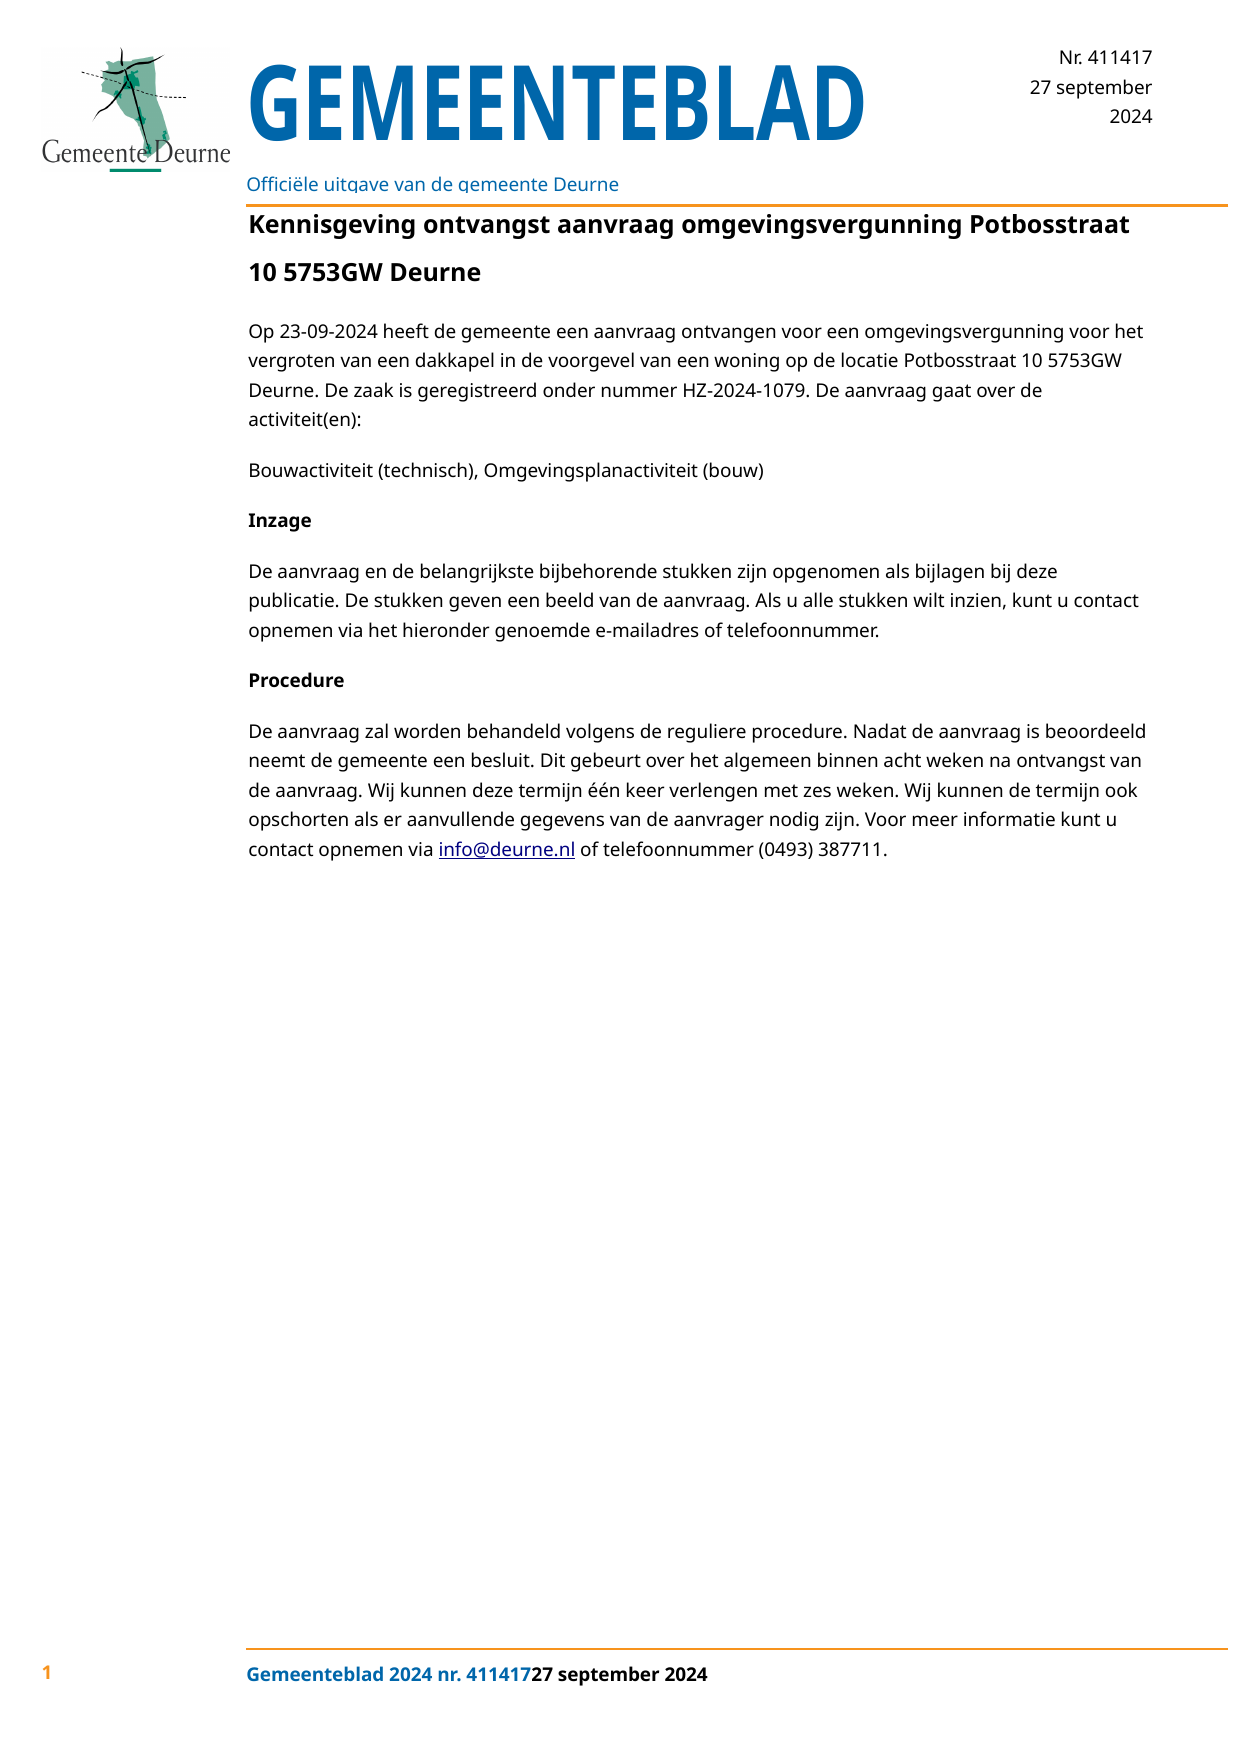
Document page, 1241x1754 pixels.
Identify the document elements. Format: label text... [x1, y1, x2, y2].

text Op 23-09-2024 heeft de gemeente een aanvraag ontvangen voor een omgevingsvergunning voor het vergroten van een dakkapel in de voorgevel van een woning op de locatie Potbosstraat 10 5753GW Deurne. De zaak is geregistreerd onder nummer HZ-2024-1079. De aanvraag gaat over de activiteit(en): [248, 318, 1152, 432]
text Procedure [248, 667, 1152, 693]
picture [41, 47, 231, 172]
text Inzage [248, 507, 1152, 533]
text Kennisgeving ontvangst aanvraag omgevingsvergunning Potbosstraat 10 5753GW Deurne [248, 207, 1152, 288]
text De aanvraag en de belangrijkste bijbehorende stukken zijn opgenomen als bijlagen bij deze publicatie. De stukken geven een beeld van de aanvraag. Als u alle stukken wilt inzien, kunt u contact opnemen via het hieronder genoemde e-mailadres of telefoonnummer. [248, 558, 1152, 643]
text Bouwactiviteit (technisch), Omgevingsplanactiviteit (bouw) [248, 457, 1152, 483]
text De aanvraag zal worden behandeld volgens de reguliere procedure. Nadat de aanvraag is beoordeeld neemt de gemeente een besluit. Dit gebeurt over het algemeen binnen acht weken na ontvangst van de aanvraag. Wij kunnen deze termijn één keer verlengen met zes weken. Wij kunnen de termijn ook opschorten als er aanvullende gegevens van de aanvrager nodig zijn. Voor meer informatie kunt u contact opnemen via info@deurne.nl of telefoonnummer (0493) 387711. [248, 718, 1152, 862]
